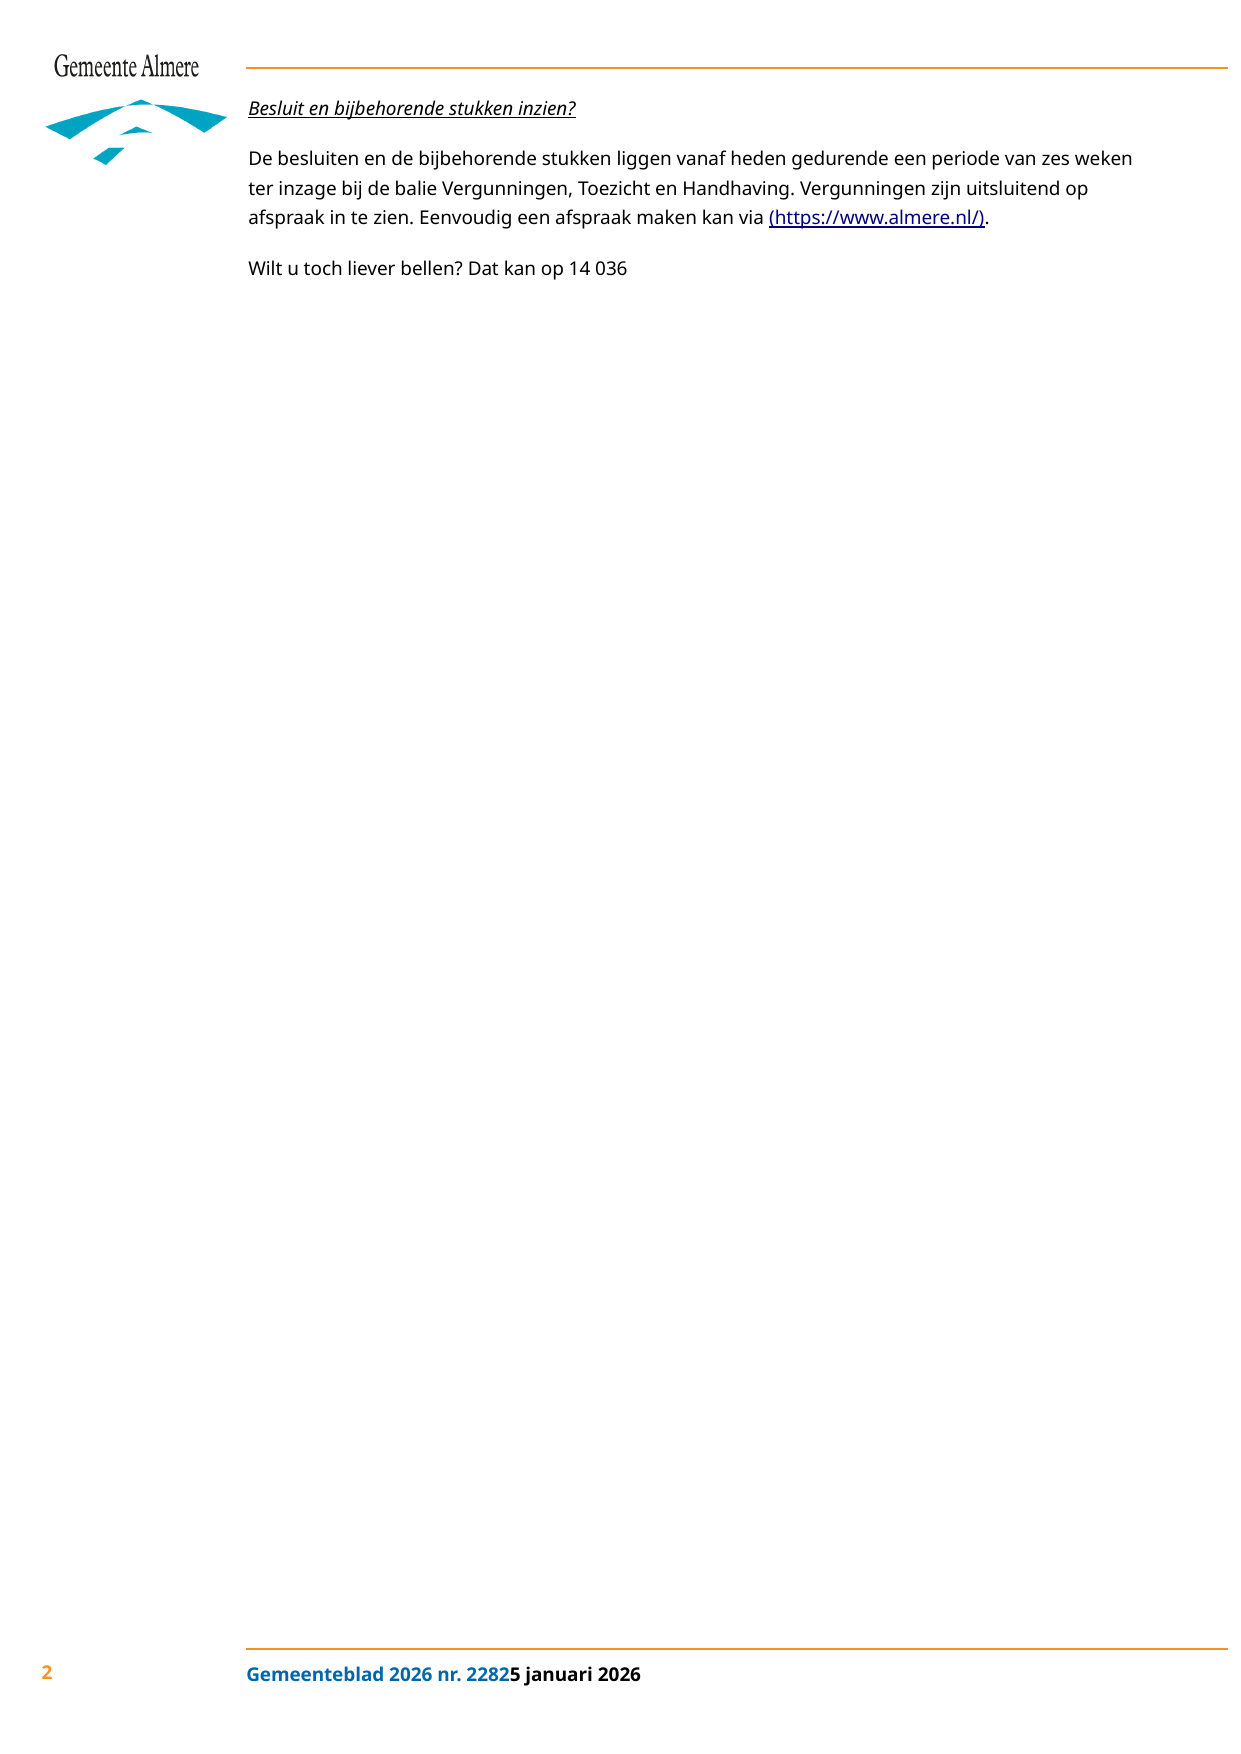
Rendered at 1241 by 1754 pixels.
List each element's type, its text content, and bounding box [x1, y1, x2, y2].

picture [41, 47, 231, 172]
text Wilt u toch liever bellen? Dat kan op 14 036 [248, 255, 1152, 281]
text Besluit en bijbehorende stukken inzien? [248, 95, 1152, 121]
text De besluiten en de bijbehorende stukken liggen vanaf heden gedurende een periode van zes weken ter inzage bij de balie Vergunningen, Toezicht en Handhaving. Vergunningen zijn uitsluitend op afspraak in te zien. Eenvoudig een afspraak maken kan via (https://www.almere.nl/). [248, 145, 1152, 230]
